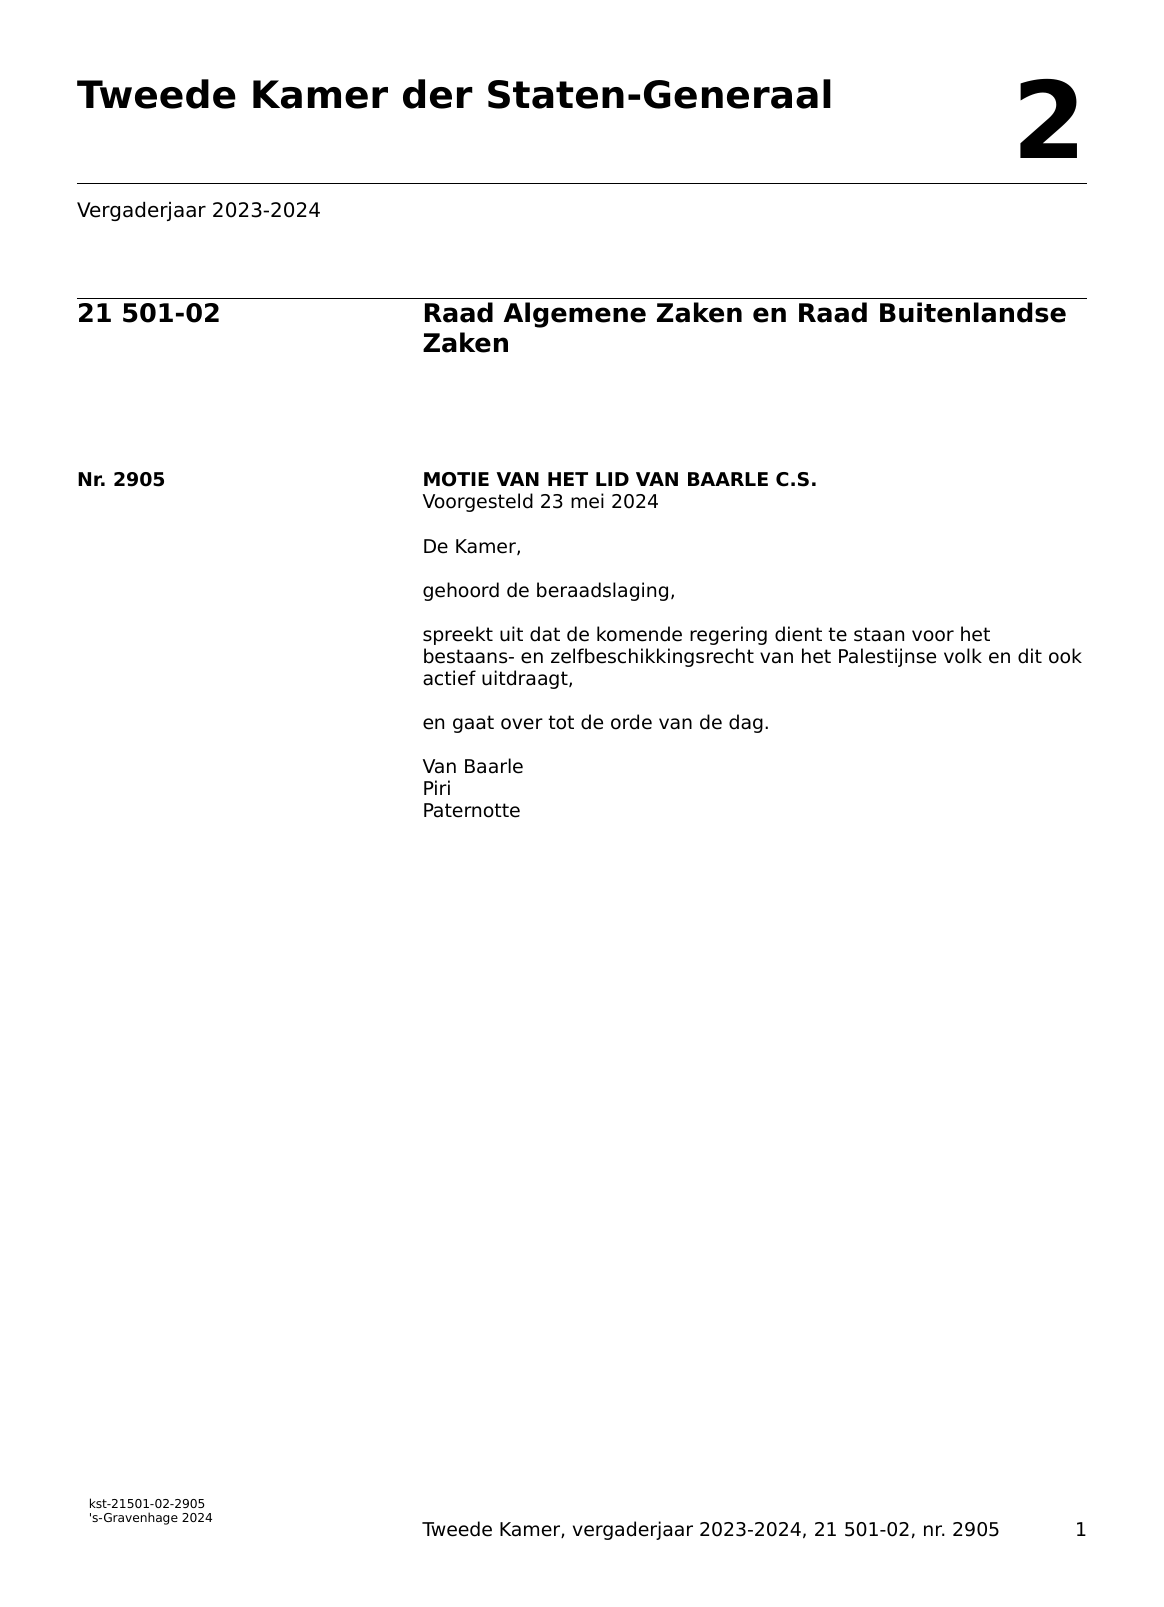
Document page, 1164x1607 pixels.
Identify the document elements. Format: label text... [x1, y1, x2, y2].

text 's-Gravenhage 2024 [88, 1511, 323, 1525]
text spreekt uit dat de komende regering dient te staan voor het bestaans- en zelfbeschikkingsrecht van het Palestijnse volk en dit ook actief uitdraagt, [422, 624, 1087, 690]
text en gaat over tot de orde van de dag. [422, 712, 1087, 734]
text Van Baarle [422, 756, 1087, 778]
subtitle Nr. 2905 MOTIE VAN HET LID VAN BAARLE C.S. [77, 469, 1087, 491]
text kst-21501-02-2905 [88, 1497, 323, 1511]
table_header 2 [886, 59, 1087, 183]
text De Kamer, [422, 536, 1087, 557]
subtitle 21 501-02 Raad Algemene Zaken en Raad Buitenlandse Zaken [77, 299, 1087, 358]
table_cell Vergaderjaar 2023-2024 [77, 184, 1087, 298]
table_header Tweede Kamer der Staten-Generaal [77, 59, 886, 183]
text Piri [422, 778, 1087, 800]
text Paternotte [422, 800, 1087, 822]
text gehoord de beraadslaging, [422, 580, 1087, 602]
text Voorgesteld 23 mei 2024 [422, 491, 1087, 513]
